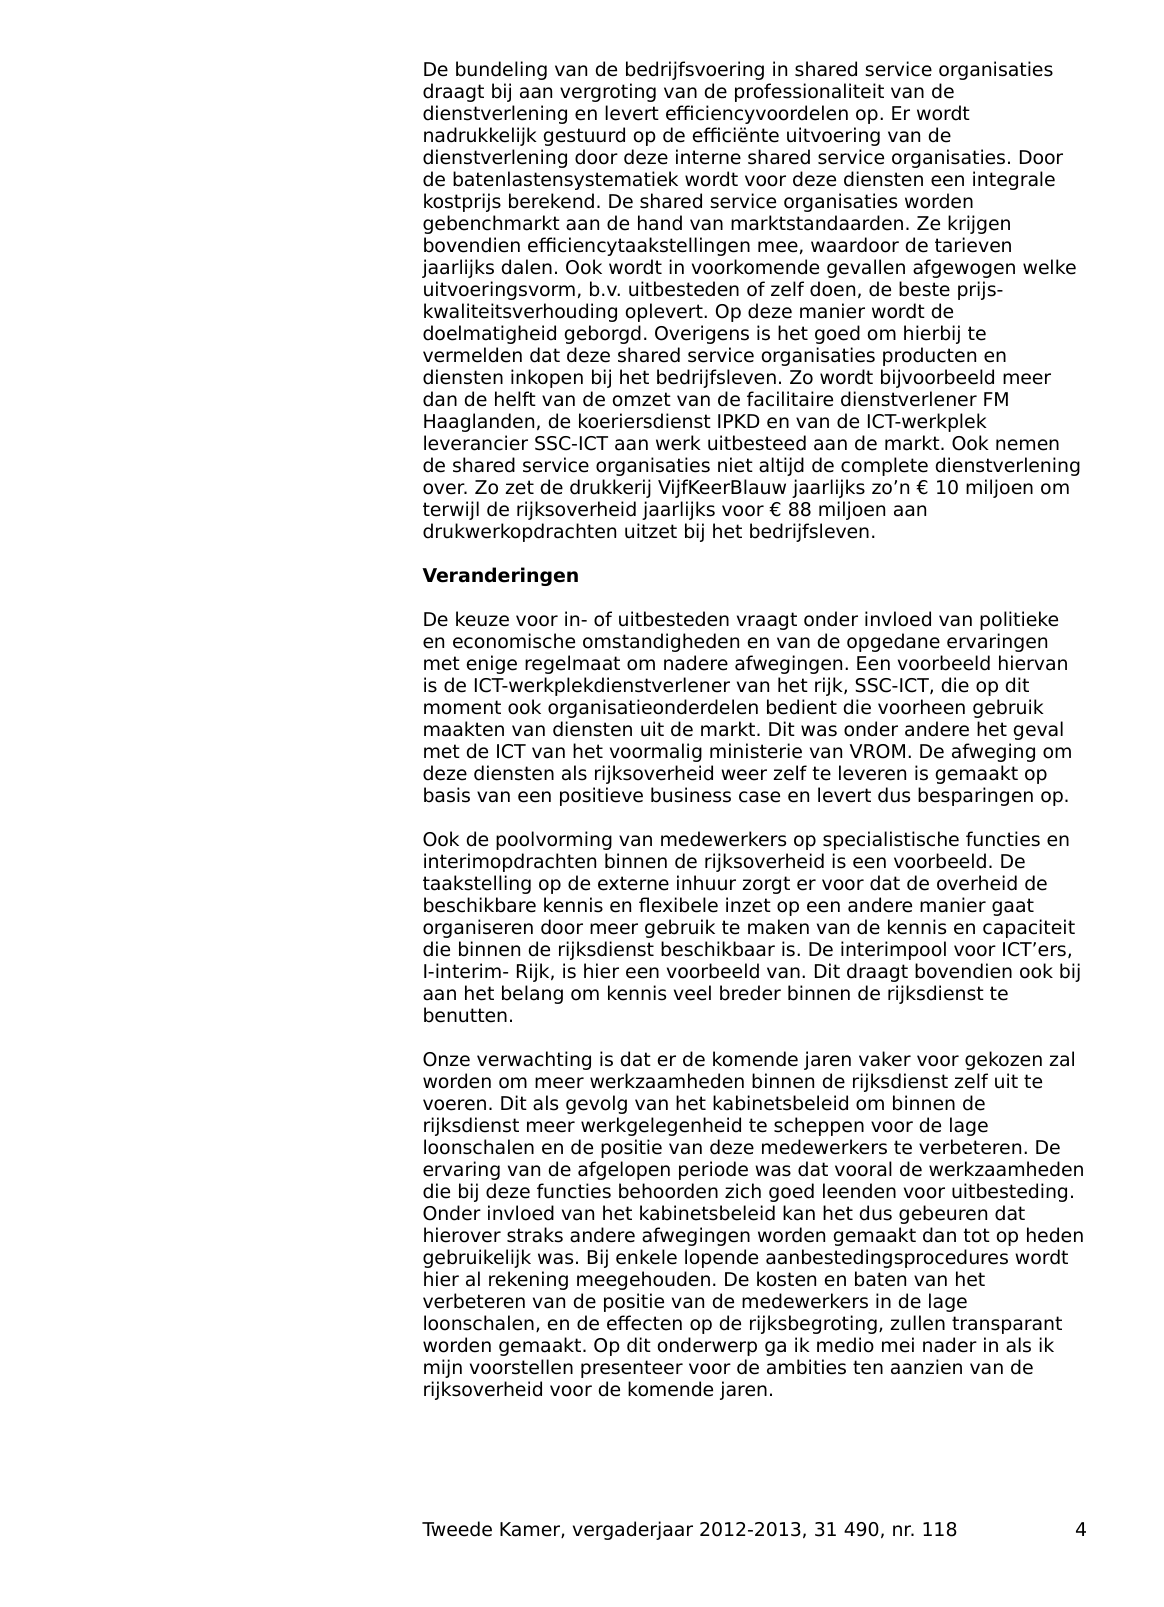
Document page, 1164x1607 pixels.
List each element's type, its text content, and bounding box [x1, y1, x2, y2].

text De keuze voor in- of uitbesteden vraagt onder invloed van politieke en economische omstandigheden en van de opgedane ervaringen met enige regelmaat om nadere afwegingen. Een voorbeeld hiervan is de ICT-werkplekdienstverlener van het rijk, SSC-ICT, die op dit moment ook organisatieonderdelen bedient die voorheen gebruik maakten van diensten uit de markt. Dit was onder andere het geval met de ICT van het voormalig ministerie van VROM. De afweging om deze diensten als rijksoverheid weer zelf te leveren is gemaakt op basis van een positieve business case en levert dus besparingen op. [422, 609, 1087, 807]
text De bundeling van de bedrijfsvoering in shared service organisaties draagt bij aan vergroting van de professionaliteit van de dienstverlening en levert efficiencyvoordelen op. Er wordt nadrukkelijk gestuurd op de efficiënte uitvoering van de dienstverlening door deze interne shared service organisaties. Door de batenlastensystematiek wordt voor deze diensten een integrale kostprijs berekend. De shared service organisaties worden gebenchmarkt aan de hand van marktstandaarden. Ze krijgen bovendien efficiencytaakstellingen mee, waardoor de tarieven jaarlijks dalen. Ook wordt in voorkomende gevallen afgewogen welke uitvoeringsvorm, b.v. uitbesteden of zelf doen, de beste prijs-kwaliteitsverhouding oplevert. Op deze manier wordt de doelmatigheid geborgd. Overigens is het goed om hierbij te vermelden dat deze shared service organisaties producten en diensten inkopen bij het bedrijfsleven. Zo wordt bijvoorbeeld meer dan de helft van de omzet van de facilitaire dienstverlener FM Haaglanden, de koeriersdienst IPKD en van de ICT-werkplek leverancier SSC-ICT aan werk uitbesteed aan de markt. Ook nemen de shared service organisaties niet altijd de complete dienstverlening over. Zo zet de drukkerij VijfKeerBlauw jaarlijks zo’n € 10 miljoen om terwijl de rijksoverheid jaarlijks voor € 88 miljoen aan drukwerkopdrachten uitzet bij het bedrijfsleven. [422, 59, 1087, 543]
text Onze verwachting is dat er de komende jaren vaker voor gekozen zal worden om meer werkzaamheden binnen de rijksdienst zelf uit te voeren. Dit als gevolg van het kabinetsbeleid om binnen de rijksdienst meer werkgelegenheid te scheppen voor de lage loonschalen en de positie van deze medewerkers te verbeteren. De ervaring van de afgelopen periode was dat vooral de werkzaamheden die bij deze functies behoorden zich goed leenden voor uitbesteding. Onder invloed van het kabinetsbeleid kan het dus gebeuren dat hierover straks andere afwegingen worden gemaakt dan tot op heden gebruikelijk was. Bij enkele lopende aanbestedingsprocedures wordt hier al rekening meegehouden. De kosten en baten van het verbeteren van de positie van de medewerkers in de lage loonschalen, en de effecten op de rijksbegroting, zullen transparant worden gemaakt. Op dit onderwerp ga ik medio mei nader in als ik mijn voorstellen presenteer voor de ambities ten aanzien van de rijksoverheid voor de komende jaren. [422, 1049, 1087, 1401]
text Ook de poolvorming van medewerkers op specialistische functies en interimopdrachten binnen de rijksoverheid is een voorbeeld. De taakstelling op de externe inhuur zorgt er voor dat de overheid de beschikbare kennis en flexibele inzet op een andere manier gaat organiseren door meer gebruik te maken van de kennis en capaciteit die binnen de rijksdienst beschikbaar is. De interimpool voor ICT’ers, I-interim- Rijk, is hier een voorbeeld van. Dit draagt bovendien ook bij aan het belang om kennis veel breder binnen de rijksdienst te benutten. [422, 829, 1087, 1027]
subtitle Veranderingen [422, 565, 1087, 587]
